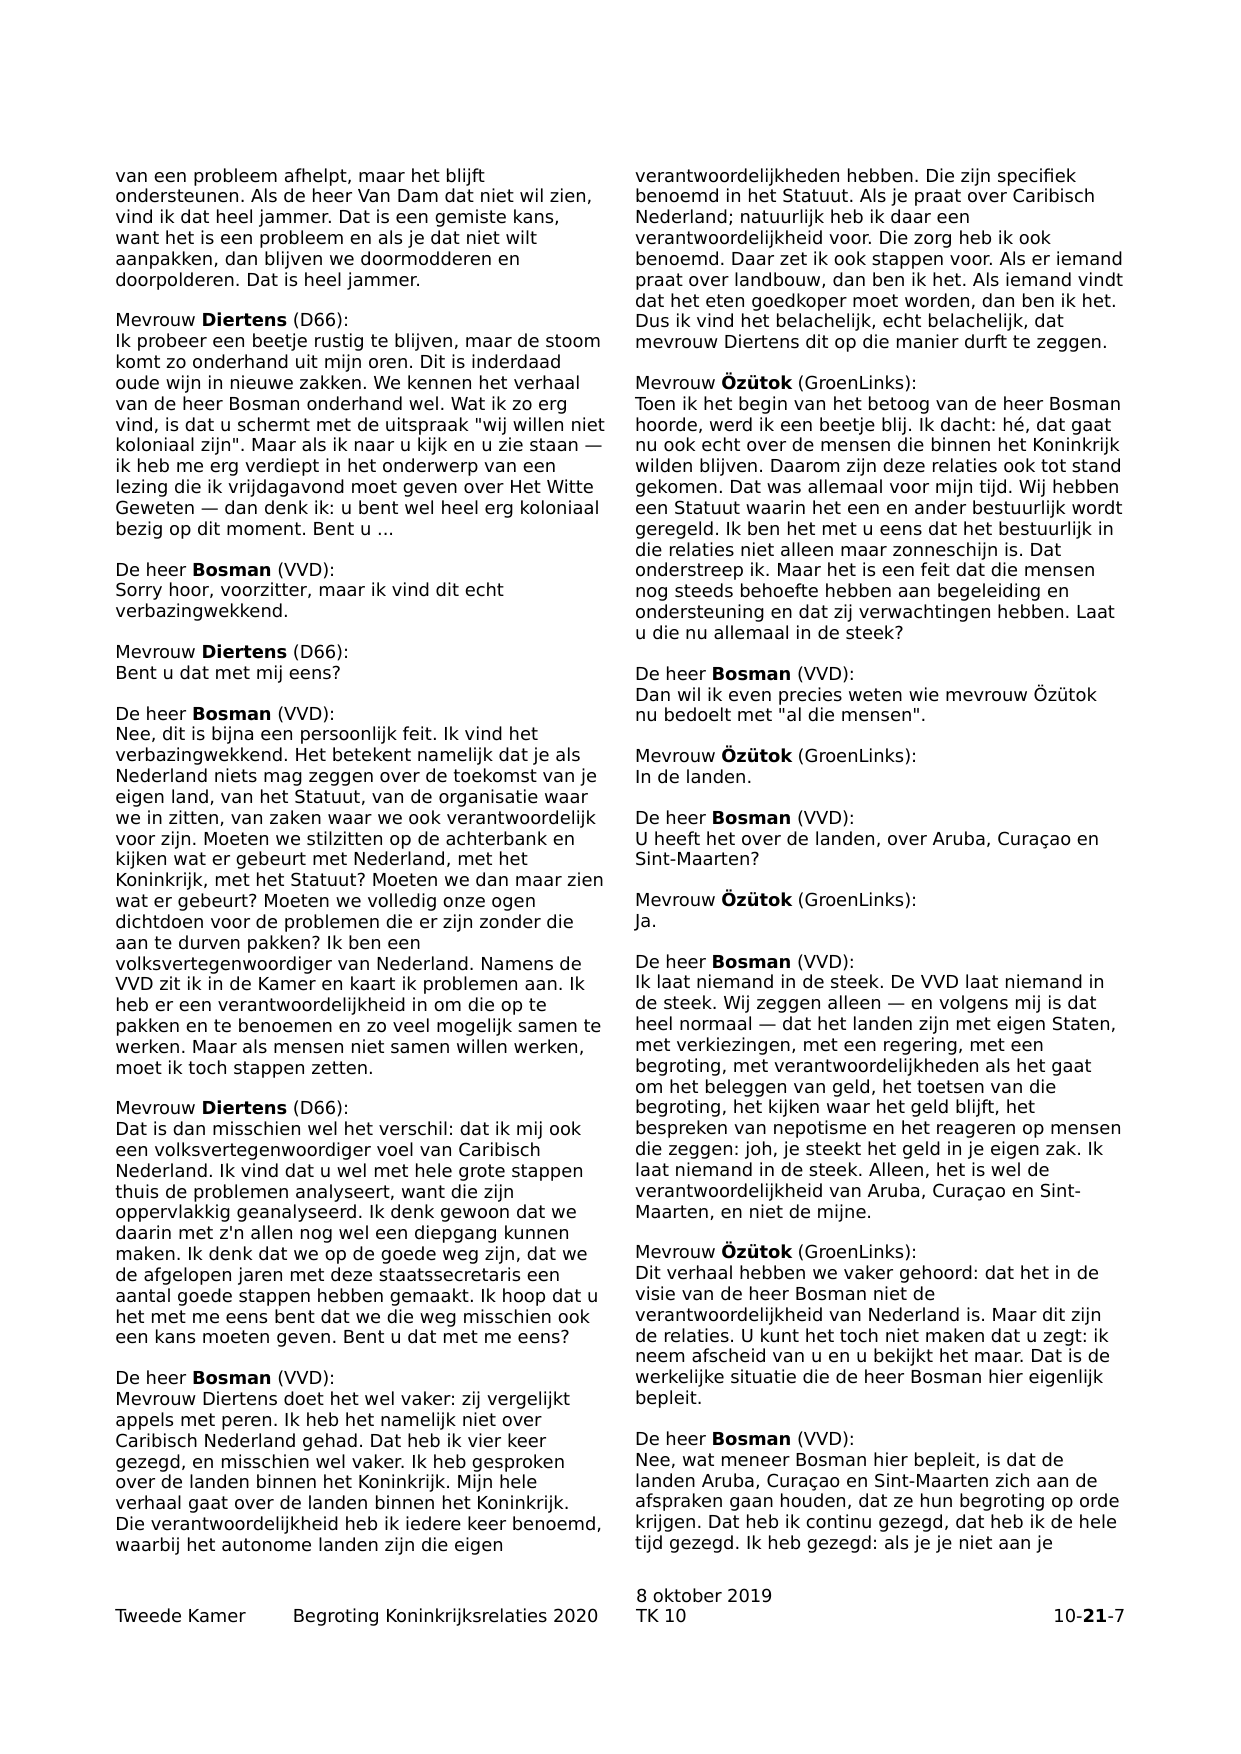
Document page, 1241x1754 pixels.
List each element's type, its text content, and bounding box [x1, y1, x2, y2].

text Toen ik het begin van het betoog van de heer Bosman hoorde, werd ik een beetje blij. Ik dacht: hé, dat gaat nu ook echt over de mensen die binnen het Koninkrijk wilden blijven. Daarom zijn deze relaties ook tot stand gekomen. Dat was allemaal voor mijn tijd. Wij hebben een Statuut waarin het een en ander bestuurlijk wordt geregeld. Ik ben het met u eens dat het bestuurlijk in die relaties niet alleen maar zonneschijn is. Dat onderstreep ik. Maar het is een feit dat die mensen nog steeds behoefte hebben aan begeleiding en ondersteuning en dat zij verwachtingen hebben. Laat u die nu allemaal in de steek? [635, 393, 1125, 643]
text Mevrouw Diertens doet het wel vaker: zij vergelijkt appels met peren. Ik heb het namelijk niet over Caribisch Nederland gehad. Dat heb ik vier keer gezegd, en misschien wel vaker. Ik heb gesproken over de landen binnen het Koninkrijk. Mijn hele verhaal gaat over de landen binnen het Koninkrijk. Die verantwoordelijkheid heb ik iedere keer benoemd, waarbij het autonome landen zijn die eigen [115, 1389, 605, 1556]
text De heer Bosman (VVD): [635, 807, 1125, 828]
text Mevrouw Diertens (D66): [115, 1098, 605, 1119]
text Dit verhaal hebben we vaker gehoord: dat het in de visie van de heer Bosman niet de verantwoordelijkheid van Nederland is. Maar dit zijn de relaties. U kunt het toch niet maken dat u zegt: ik neem afscheid van u en u bekijkt het maar. Dat is de werkelijke situatie die de heer Bosman hier eigenlijk bepleit. [635, 1263, 1125, 1409]
text Nee, dit is bijna een persoonlijk feit. Ik vind het verbazingwekkend. Het betekent namelijk dat je als Nederland niets mag zeggen over de toekomst van je eigen land, van het Statuut, van de organisatie waar we in zitten, van zaken waar we ook verantwoordelijk voor zijn. Moeten we stilzitten op de achterbank en kijken wat er gebeurt met Nederland, met het Koninkrijk, met het Statuut? Moeten we dan maar zien wat er gebeurt? Moeten we volledig onze ogen dichtdoen voor de problemen die er zijn zonder die aan te durven pakken? Ik ben een volksvertegenwoordiger van Nederland. Namens de VVD zit ik in de Kamer en kaart ik problemen aan. Ik heb er een verantwoordelijkheid in om die op te pakken en te benoemen en zo veel mogelijk samen te werken. Maar als mensen niet samen willen werken, moet ik toch stappen zetten. [115, 724, 605, 1078]
text Mevrouw Özütok (GroenLinks): [635, 373, 1125, 393]
text De heer Bosman (VVD): [115, 559, 605, 580]
text Dat is dan misschien wel het verschil: dat ik mij ook een volksvertegenwoordiger voel van Caribisch Nederland. Ik vind dat u wel met hele grote stappen thuis de problemen analyseert, want die zijn oppervlakkig geanalyseerd. Ik denk gewoon dat we daarin met z'n allen nog wel een diepgang kunnen maken. Ik denk dat we op de goede weg zijn, dat we de afgelopen jaren met deze staatssecretaris een aantal goede stappen hebben gemaakt. Ik hoop dat u het met me eens bent dat we die weg misschien ook een kans moeten geven. Bent u dat met me eens? [115, 1119, 605, 1348]
text Mevrouw Özütok (GroenLinks): [635, 1242, 1125, 1263]
text De heer Bosman (VVD): [115, 703, 605, 724]
text De heer Bosman (VVD): [635, 663, 1125, 684]
text Bent u dat met mij eens? [115, 662, 605, 683]
text U heeft het over de landen, over Aruba, Curaçao en Sint-Maarten? [635, 828, 1125, 870]
text Ik probeer een beetje rustig te blijven, maar de stoom komt zo onderhand uit mijn oren. Dit is inderdaad oude wijn in nieuwe zakken. We kennen het verhaal van de heer Bosman onderhand wel. Wat ik zo erg vind, is dat u schermt met de uitspraak "wij willen niet koloniaal zijn". Maar als ik naar u kijk en u zie staan — ik heb me erg verdiept in het onderwerp van een lezing die ik vrijdagavond moet geven over Het Witte Geweten — dan denk ik: u bent wel heel erg koloniaal bezig op dit moment. Bent u ... [115, 331, 605, 539]
text Ja. [635, 911, 1125, 931]
text Mevrouw Özütok (GroenLinks): [635, 746, 1125, 767]
text Sorry hoor, voorzitter, maar ik vind dit echt verbazingwekkend. [115, 580, 605, 622]
text Mevrouw Özütok (GroenLinks): [635, 890, 1125, 911]
text In de landen. [635, 767, 1125, 787]
text Mevrouw Diertens (D66): [115, 310, 605, 331]
text Ik laat niemand in de steek. De VVD laat niemand in de steek. Wij zeggen alleen — en volgens mij is dat heel normaal — dat het landen zijn met eigen Staten, met verkiezingen, met een regering, met een begroting, met verantwoordelijkheden als het gaat om het beleggen van geld, het toetsen van die begroting, het kijken waar het geld blijft, het bespreken van nepotisme en het reageren op mensen die zeggen: joh, je steekt het geld in je eigen zak. Ik laat niemand in de steek. Alleen, het is wel de verantwoordelijkheid van Aruba, Curaçao en Sint-Maarten, en niet de mijne. [635, 972, 1125, 1222]
text Nee, wat meneer Bosman hier bepleit, is dat de landen Aruba, Curaçao en Sint-Maarten zich aan de afspraken gaan houden, dat ze hun begroting op orde krijgen. Dat heb ik continu gezegd, dat heb ik de hele tijd gezegd. Ik heb gezegd: als je je niet aan je [635, 1449, 1125, 1554]
text Dan wil ik even precies weten wie mevrouw Özütok nu bedoelt met "al die mensen". [635, 684, 1125, 726]
text De heer Bosman (VVD): [635, 951, 1125, 972]
text van een probleem afhelpt, maar het blijft ondersteunen. Als de heer Van Dam dat niet wil zien, vind ik dat heel jammer. Dat is een gemiste kans, want het is een probleem en als je dat niet wilt aanpakken, dan blijven we doormodderen en doorpolderen. Dat is heel jammer. [115, 165, 605, 290]
text De heer Bosman (VVD): [115, 1368, 605, 1389]
text verantwoordelijkheden hebben. Die zijn specifiek benoemd in het Statuut. Als je praat over Caribisch Nederland; natuurlijk heb ik daar een verantwoordelijkheid voor. Die zorg heb ik ook benoemd. Daar zet ik ook stappen voor. Als er iemand praat over landbouw, dan ben ik het. Als iemand vindt dat het eten goedkoper moet worden, dan ben ik het. Dus ik vind het belachelijk, echt belachelijk, dat mevrouw Diertens dit op die manier durft te zeggen. [635, 165, 1125, 353]
text Mevrouw Diertens (D66): [115, 642, 605, 662]
text De heer Bosman (VVD): [635, 1429, 1125, 1449]
